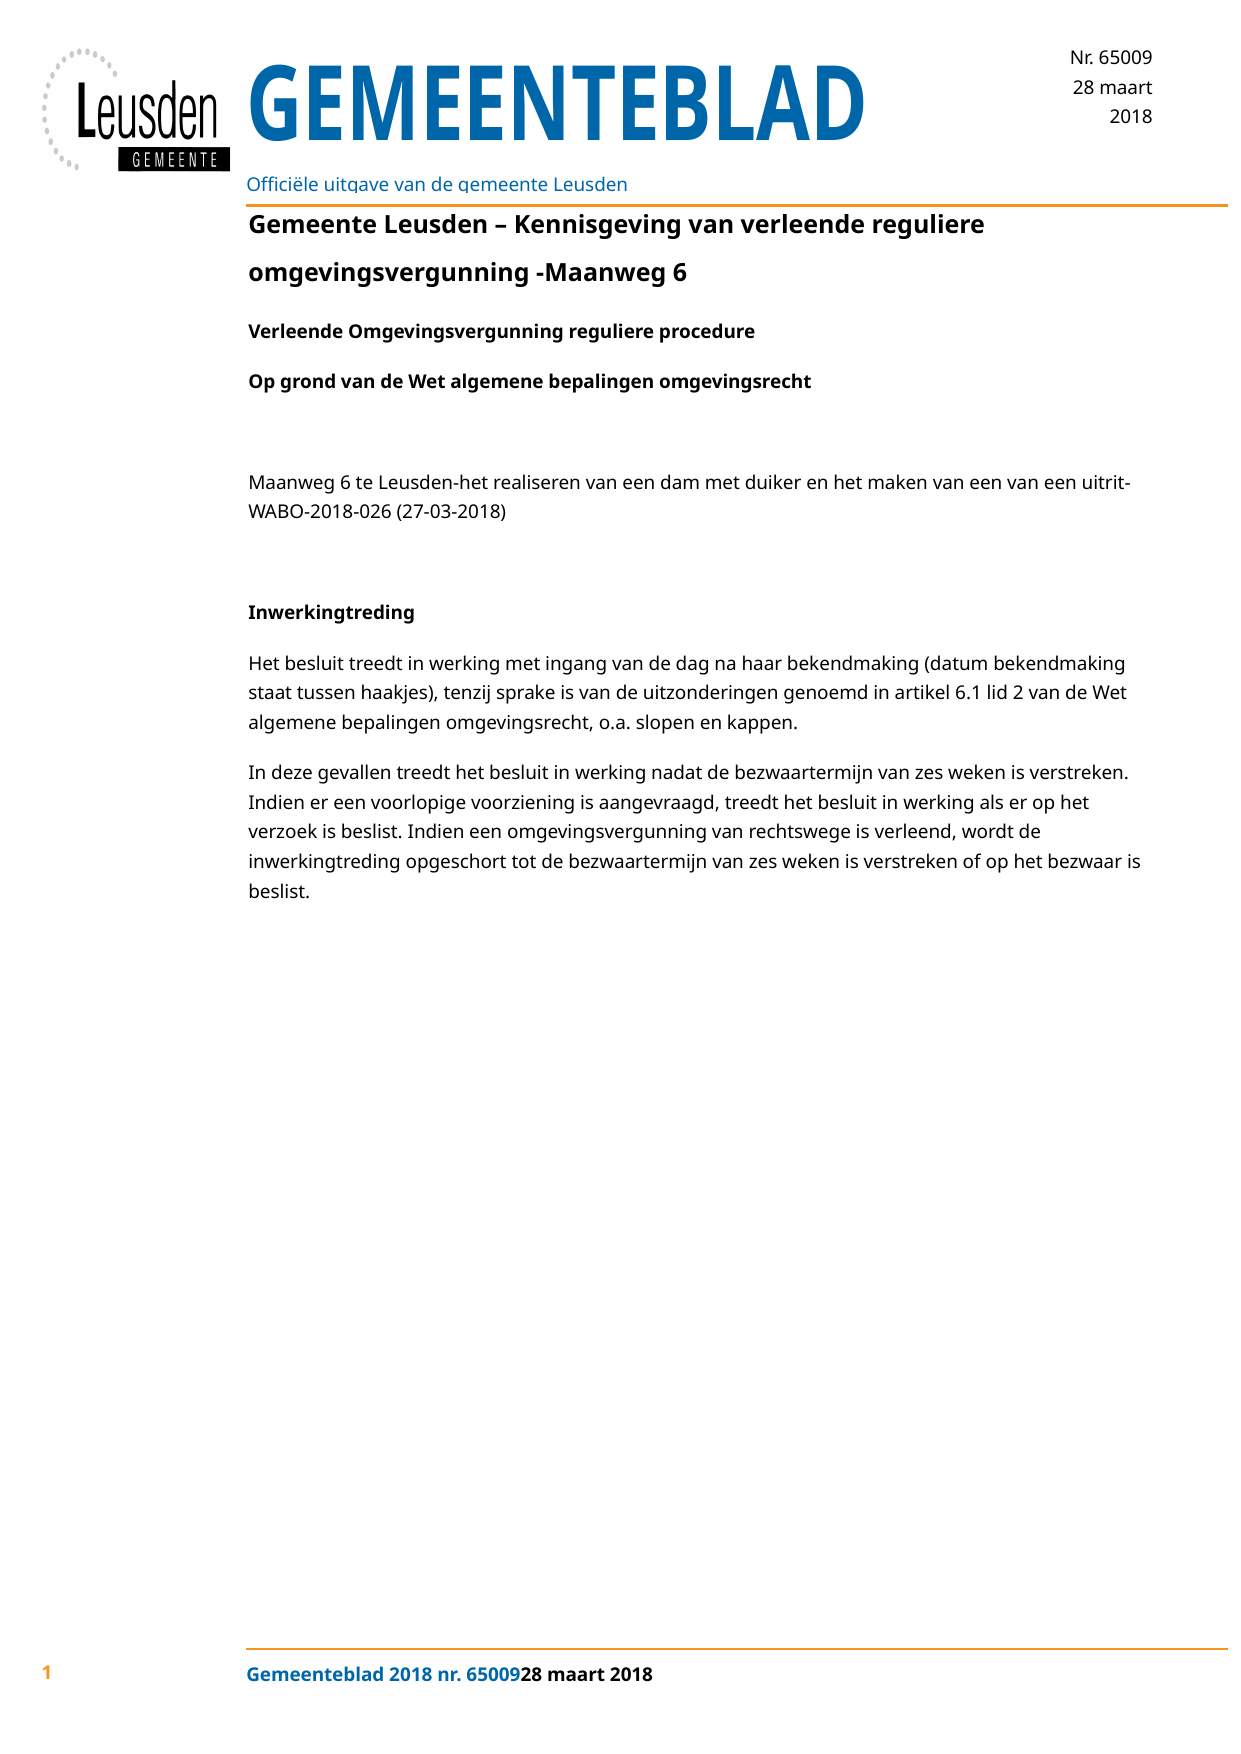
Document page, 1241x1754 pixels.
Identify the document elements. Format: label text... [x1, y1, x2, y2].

text Op grond van de Wet algemene bepalingen omgevingsrecht [248, 368, 1152, 394]
text Het besluit treedt in werking met ingang van de dag na haar bekendmaking (datum bekendmaking staat tussen haakjes), tenzij sprake is van de uitzonderingen genoemd in artikel 6.1 lid 2 van de Wet algemene bepalingen omgevingsrecht, o.a. slopen en kappen. [248, 650, 1152, 735]
text Inwerkingtreding [248, 599, 1152, 625]
text Maanweg 6 te Leusden-het realiseren van een dam met duiker en het maken van een van een uitrit- WABO-2018-026 (27-03-2018) [248, 469, 1152, 524]
text Verleende Omgevingsvergunning reguliere procedure [248, 318, 1152, 344]
text In deze gevallen treedt het besluit in werking nadat de bezwaartermijn van zes weken is verstreken. Indien er een voorlopige voorziening is aangevraagd, treedt het besluit in werking als er op het verzoek is beslist. Indien een omgevingsvergunning van rechtswege is verleend, wordt de inwerkingtreding opgeschort tot de bezwaartermijn van zes weken is verstreken of op het bezwaar is beslist. [248, 759, 1152, 904]
picture [41, 47, 231, 172]
text Gemeente Leusden – Kennisgeving van verleende reguliere omgevingsvergunning -Maanweg 6 [248, 207, 1152, 288]
